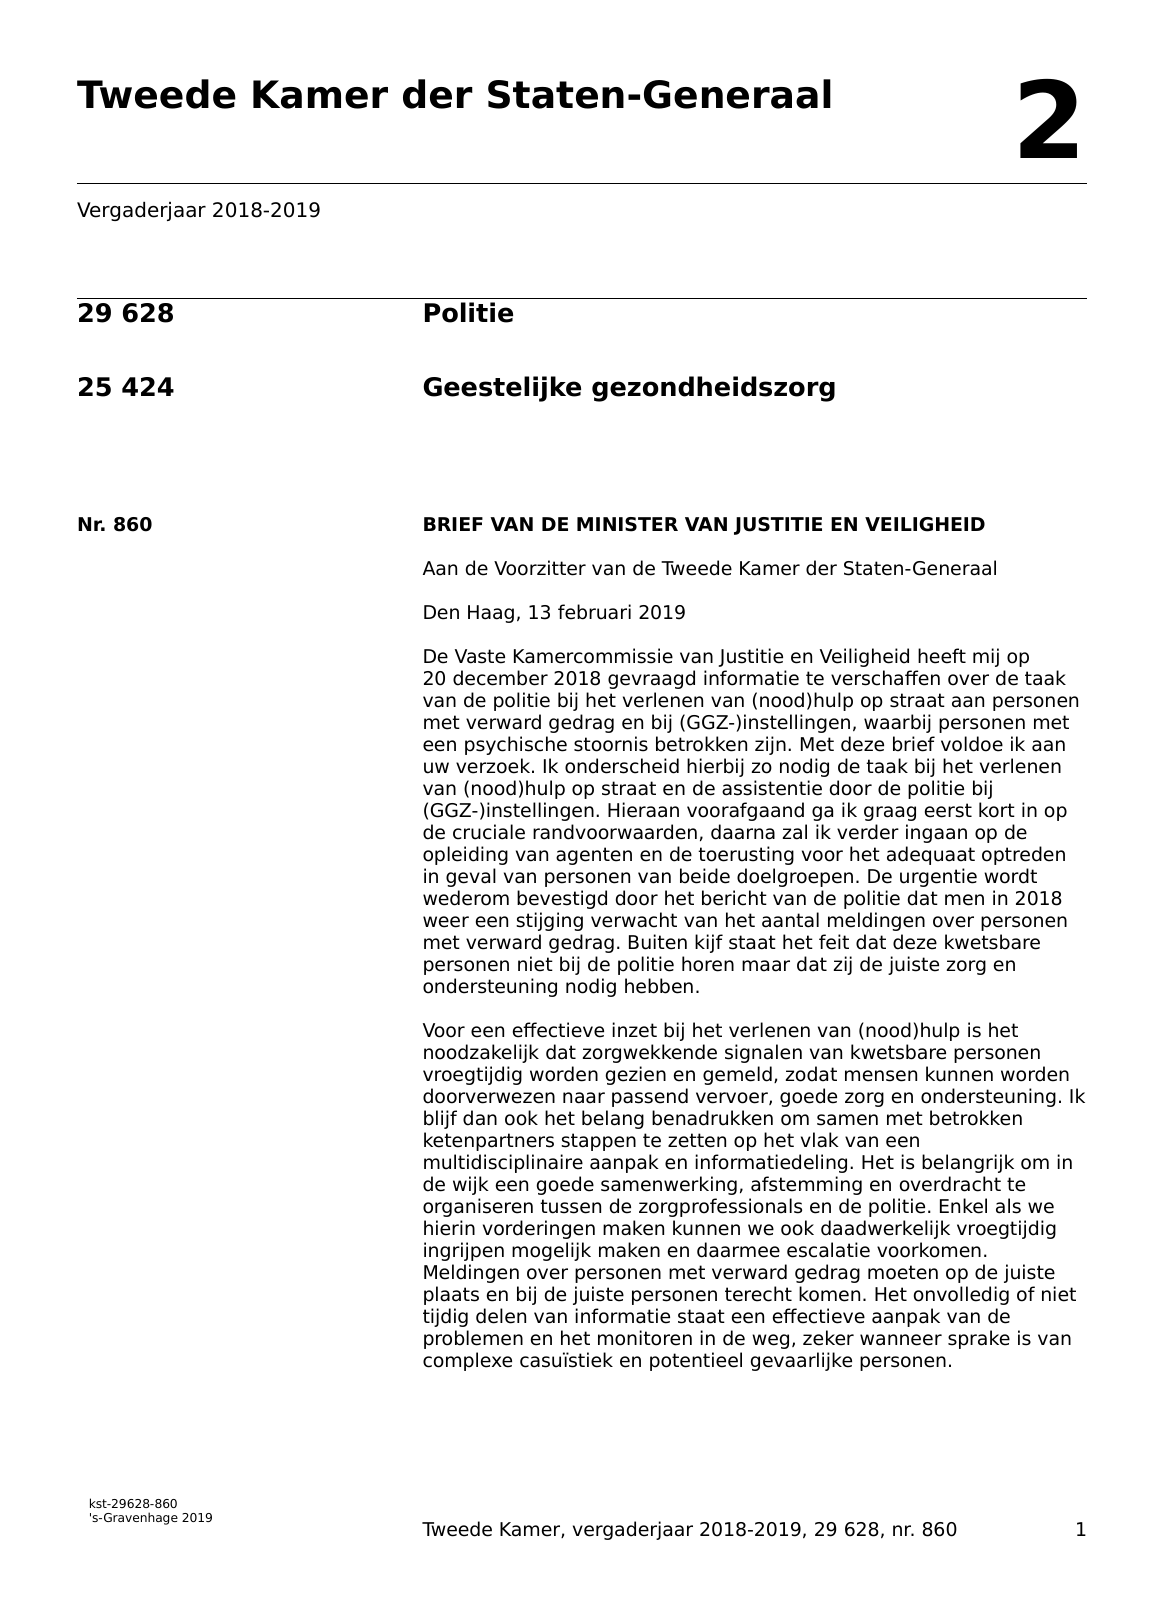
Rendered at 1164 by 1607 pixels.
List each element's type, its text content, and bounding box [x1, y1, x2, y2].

text 's-Gravenhage 2019 [88, 1511, 323, 1525]
subtitle 25 424 Geestelijke gezondheidszorg [77, 373, 1087, 403]
table_header Tweede Kamer der Staten-Generaal [77, 59, 886, 183]
table_header 2 [886, 59, 1087, 183]
text Aan de Voorzitter van de Tweede Kamer der Staten-Generaal [422, 558, 1087, 580]
text kst-29628-860 [88, 1497, 323, 1511]
text Voor een effectieve inzet bij het verlenen van (nood)hulp is het noodzakelijk dat zorgwekkende signalen van kwetsbare personen vroegtijdig worden gezien en gemeld, zodat mensen kunnen worden doorverwezen naar passend vervoer, goede zorg en ondersteuning. Ik blijf dan ook het belang benadrukken om samen met betrokken ketenpartners stappen te zetten op het vlak van een multidisciplinaire aanpak en informatiedeling. Het is belangrijk om in de wijk een goede samenwerking, afstemming en overdracht te organiseren tussen de zorgprofessionals en de politie. Enkel als we hierin vorderingen maken kunnen we ook daadwerkelijk vroegtijdig ingrijpen mogelijk maken en daarmee escalatie voorkomen. Meldingen over personen met verward gedrag moeten op de juiste plaats en bij de juiste personen terecht komen. Het onvolledig of niet tijdig delen van informatie staat een effectieve aanpak van de problemen en het monitoren in de weg, zeker wanneer sprake is van complexe casuïstiek en potentieel gevaarlijke personen. [422, 1020, 1087, 1372]
table_cell Vergaderjaar 2018-2019 [77, 184, 1087, 298]
subtitle 29 628 Politie [77, 299, 1087, 329]
text De Vaste Kamercommissie van Justitie en Veiligheid heeft mij op 20 december 2018 gevraagd informatie te verschaffen over de taak van de politie bij het verlenen van (nood)hulp op straat aan personen met verward gedrag en bij (GGZ-)instellingen, waarbij personen met een psychische stoornis betrokken zijn. Met deze brief voldoe ik aan uw verzoek. Ik onderscheid hierbij zo nodig de taak bij het verlenen van (nood)hulp op straat en de assistentie door de politie bij (GGZ-)instellingen. Hieraan voorafgaand ga ik graag eerst kort in op de cruciale randvoorwaarden, daarna zal ik verder ingaan op de opleiding van agenten en de toerusting voor het adequaat optreden in geval van personen van beide doelgroepen. De urgentie wordt wederom bevestigd door het bericht van de politie dat men in 2018 weer een stijging verwacht van het aantal meldingen over personen met verward gedrag. Buiten kijf staat het feit dat deze kwetsbare personen niet bij de politie horen maar dat zij de juiste zorg en ondersteuning nodig hebben. [422, 646, 1087, 998]
subtitle Nr. 860 BRIEF VAN DE MINISTER VAN JUSTITIE EN VEILIGHEID [77, 514, 1087, 536]
text Den Haag, 13 februari 2019 [422, 602, 1087, 624]
